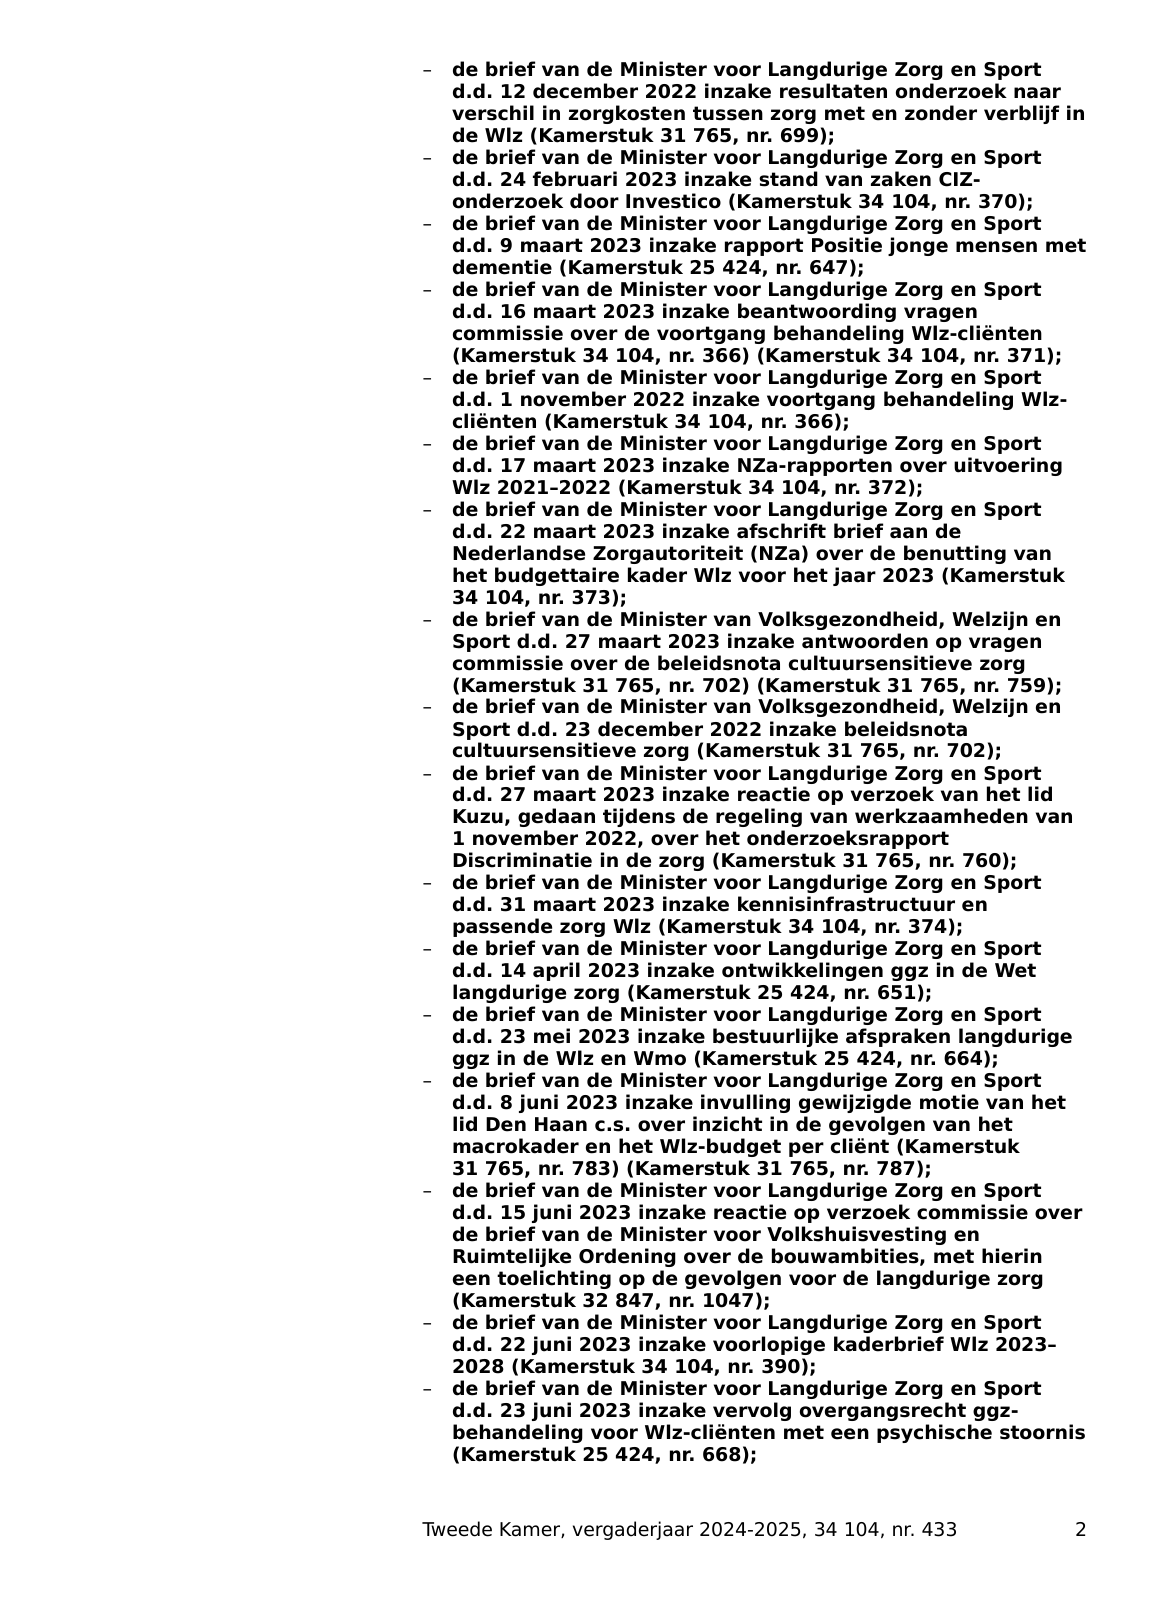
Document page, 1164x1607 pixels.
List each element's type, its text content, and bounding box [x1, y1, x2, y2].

text – de brief van de Minister voor Langdurige Zorg en Sport d.d. 22 juni 2023 inzake voorlopige kaderbrief Wlz 2023–2028 (Kamerstuk 34 104, nr. 390); [422, 1312, 1087, 1378]
text – de brief van de Minister voor Langdurige Zorg en Sport d.d. 31 maart 2023 inzake kennisinfrastructuur en passende zorg Wlz (Kamerstuk 34 104, nr. 374); [422, 872, 1087, 938]
text – de brief van de Minister voor Langdurige Zorg en Sport d.d. 9 maart 2023 inzake rapport Positie jonge mensen met dementie (Kamerstuk 25 424, nr. 647); [422, 213, 1087, 279]
text – de brief van de Minister voor Langdurige Zorg en Sport d.d. 22 maart 2023 inzake afschrift brief aan de Nederlandse Zorgautoriteit (NZa) over de benutting van het budgettaire kader Wlz voor het jaar 2023 (Kamerstuk 34 104, nr. 373); [422, 499, 1087, 608]
text – de brief van de Minister voor Langdurige Zorg en Sport d.d. 23 mei 2023 inzake bestuurlijke afspraken langdurige ggz in de Wlz en Wmo (Kamerstuk 25 424, nr. 664); [422, 1004, 1087, 1070]
text – de brief van de Minister voor Langdurige Zorg en Sport d.d. 17 maart 2023 inzake NZa-rapporten over uitvoering Wlz 2021–2022 (Kamerstuk 34 104, nr. 372); [422, 433, 1087, 499]
text – de brief van de Minister voor Langdurige Zorg en Sport d.d. 1 november 2022 inzake voortgang behandeling Wlz-cliënten (Kamerstuk 34 104, nr. 366); [422, 367, 1087, 433]
text – de brief van de Minister voor Langdurige Zorg en Sport d.d. 15 juni 2023 inzake reactie op verzoek commissie over de brief van de Minister voor Volkshuisvesting en Ruimtelijke Ordening over de bouwambities, met hierin een toelichting op de gevolgen voor de langdurige zorg (Kamerstuk 32 847, nr. 1047); [422, 1180, 1087, 1312]
text – de brief van de Minister voor Langdurige Zorg en Sport d.d. 16 maart 2023 inzake beantwoording vragen commissie over de voortgang behandeling Wlz-cliënten (Kamerstuk 34 104, nr. 366) (Kamerstuk 34 104, nr. 371); [422, 279, 1087, 367]
text – de brief van de Minister voor Langdurige Zorg en Sport d.d. 8 juni 2023 inzake invulling gewijzigde motie van het lid Den Haan c.s. over inzicht in de gevolgen van het macrokader en het Wlz-budget per cliënt (Kamerstuk 31 765, nr. 783) (Kamerstuk 31 765, nr. 787); [422, 1070, 1087, 1180]
text – de brief van de Minister van Volksgezondheid, Welzijn en Sport d.d. 27 maart 2023 inzake antwoorden op vragen commissie over de beleidsnota cultuursensitieve zorg (Kamerstuk 31 765, nr. 702) (Kamerstuk 31 765, nr. 759); [422, 608, 1087, 696]
text – de brief van de Minister voor Langdurige Zorg en Sport d.d. 14 april 2023 inzake ontwikkelingen ggz in de Wet langdurige zorg (Kamerstuk 25 424, nr. 651); [422, 938, 1087, 1004]
text – de brief van de Minister voor Langdurige Zorg en Sport d.d. 27 maart 2023 inzake reactie op verzoek van het lid Kuzu, gedaan tijdens de regeling van werkzaamheden van 1 november 2022, over het onderzoeksrapport Discriminatie in de zorg (Kamerstuk 31 765, nr. 760); [422, 762, 1087, 872]
text – de brief van de Minister voor Langdurige Zorg en Sport d.d. 24 februari 2023 inzake stand van zaken CIZ-onderzoek door Investico (Kamerstuk 34 104, nr. 370); [422, 147, 1087, 213]
text – de brief van de Minister voor Langdurige Zorg en Sport d.d. 23 juni 2023 inzake vervolg overgangsrecht ggz-behandeling voor Wlz-cliënten met een psychische stoornis (Kamerstuk 25 424, nr. 668); [422, 1378, 1087, 1466]
text – de brief van de Minister van Volksgezondheid, Welzijn en Sport d.d. 23 december 2022 inzake beleidsnota cultuursensitieve zorg (Kamerstuk 31 765, nr. 702); [422, 696, 1087, 762]
text – de brief van de Minister voor Langdurige Zorg en Sport d.d. 12 december 2022 inzake resultaten onderzoek naar verschil in zorgkosten tussen zorg met en zonder verblijf in de Wlz (Kamerstuk 31 765, nr. 699); [422, 59, 1087, 147]
